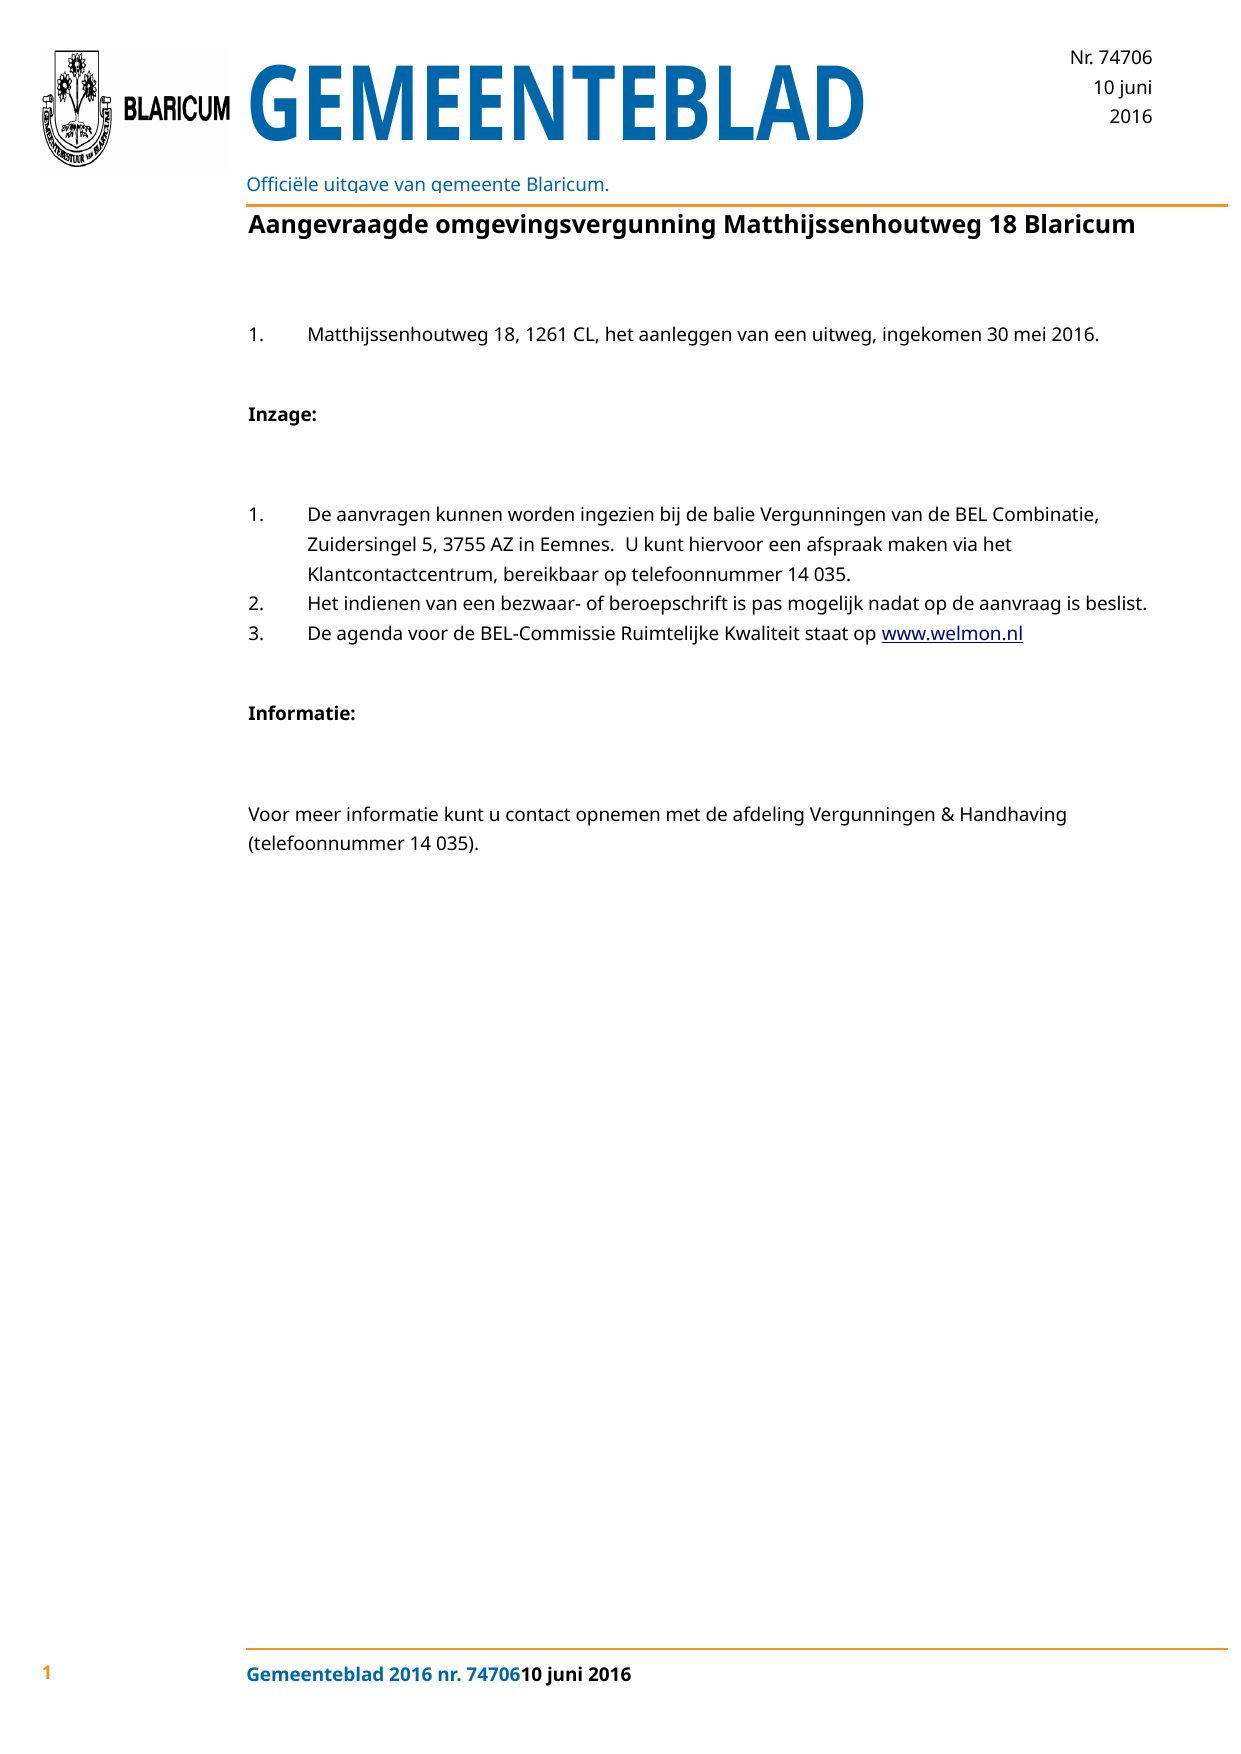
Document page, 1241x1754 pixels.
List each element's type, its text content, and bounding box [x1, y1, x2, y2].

text Aangevraagde omgevingsvergunning Matthijssenhoutweg 18 Blaricum [248, 207, 1152, 241]
list Matthijssenhoutweg 18, 1261 CL, het aanleggen van een uitweg, ingekomen 30 mei 2016. [248, 321, 1152, 346]
text Inzage: [248, 401, 1152, 426]
list De agenda voor de BEL-Commissie Ruimtelijke Kwaliteit staat op www.welmon.nl [248, 620, 1152, 646]
text Informatie: [248, 700, 1152, 726]
text Voor meer informatie kunt u contact opnemen met de afdeling Vergunningen & Handhaving (telefoonnummer 14 035). [248, 801, 1152, 856]
picture [41, 47, 231, 172]
list De aanvragen kunnen worden ingezien bij de balie Vergunningen van de BEL Combinatie, Zuidersingel 5, 3755 AZ in Eemnes. U kunt hiervoor een afspraak maken via het Klantcontactcentrum, bereikbaar op telefoonnummer 14 035. [248, 502, 1152, 586]
list Het indienen van een bezwaar- of beroepschrift is pas mogelijk nadat op de aanvraag is beslist. [248, 590, 1152, 616]
